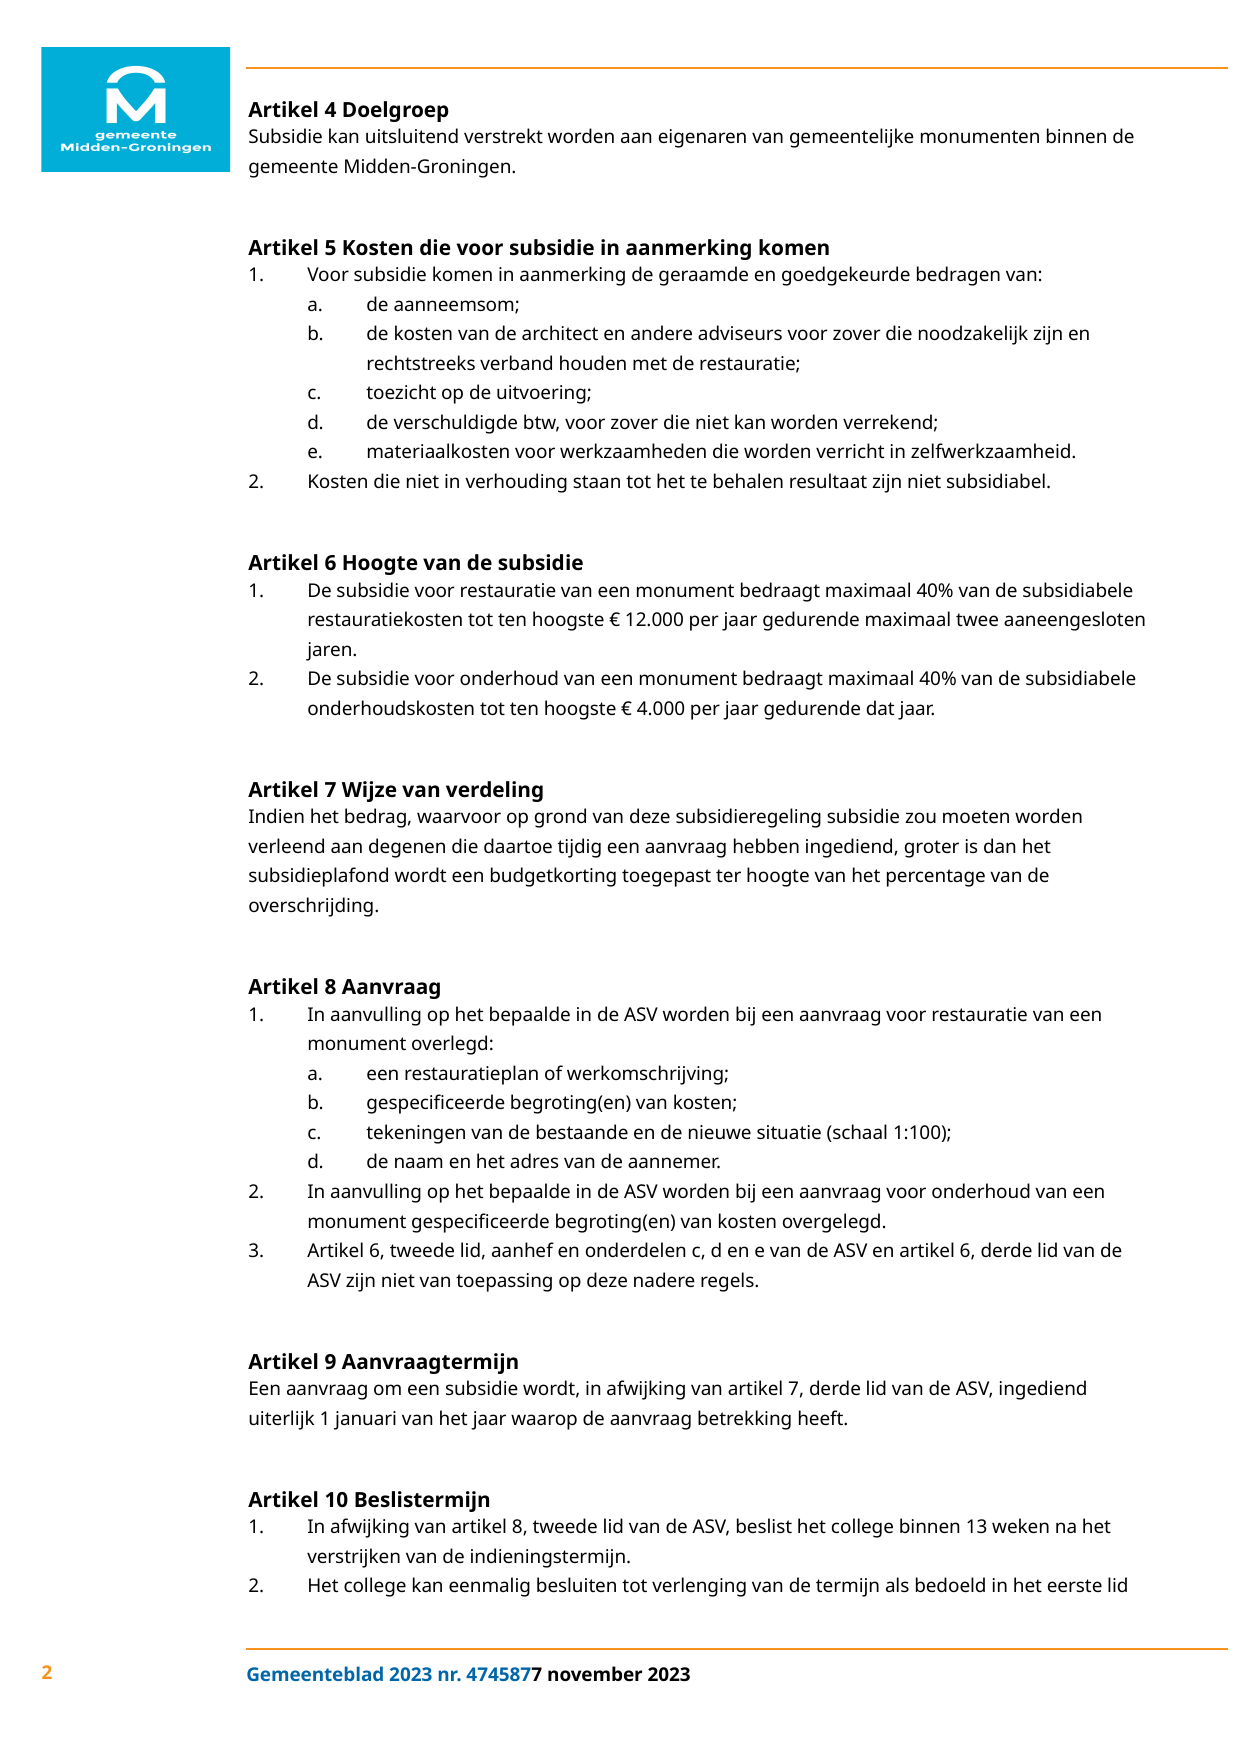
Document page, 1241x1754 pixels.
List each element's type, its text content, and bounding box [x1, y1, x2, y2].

picture [184, 146, 190, 153]
list De subsidie voor onderhoud van een monument bedraagt maximaal 40% van de subsidiabele onderhoudskosten tot ten hoogste € 4.000 per jaar gedurende dat jaar. [248, 666, 1152, 721]
list de naam en het adres van de aannemer. [307, 1149, 1152, 1174]
text Artikel 5 Kosten die voor subsidie in aanmerking komen [248, 233, 1152, 261]
picture [108, 66, 164, 82]
list materiaalkosten voor werkzaamheden die worden verricht in zelfwerkzaamheid. [307, 439, 1152, 464]
picture [107, 89, 165, 122]
list de verschuldigde btw, voor zover die niet kan worden verrekend; [307, 409, 1152, 435]
list In aanvulling op het bepaalde in de ASV worden bij een aanvraag voor onderhoud van een monument gespecificeerde begroting(en) van kosten overgelegd. [248, 1178, 1152, 1233]
text Indien het bedrag, waarvoor op grond van deze subsidieregeling subsidie zou moeten worden verleend aan degenen die daartoe tijdig een aanvraag hebben ingediend, groter is dan het subsidieplafond wordt een budgetkorting toegepast ter hoogte van het percentage van de overschrijding. [248, 803, 1152, 918]
list In aanvulling op het bepaalde in de ASV worden bij een aanvraag voor restauratie van een monument overlegd: [248, 1001, 1152, 1056]
list de kosten van de architect en andere adviseurs voor zover die noodzakelijk zijn en rechtstreeks verband houden met de restauratie; [307, 320, 1152, 376]
list In afwijking van artikel 8, tweede lid van de ASV, beslist het college binnen 13 weken na het verstrijken van de indieningstermijn. [248, 1513, 1152, 1569]
text Artikel 4 Doelgroep [248, 95, 1152, 123]
list Voor subsidie komen in aanmerking de geraamde en goedgekeurde bedragen van: [248, 261, 1152, 287]
list de aanneemsom; [307, 291, 1152, 317]
text Artikel 7 Wijze van verdeling [248, 775, 1152, 803]
text Artikel 9 Aanvraagtermijn [248, 1347, 1152, 1375]
text Artikel 10 Beslistermijn [248, 1485, 1152, 1513]
list tekeningen van de bestaande en de nieuwe situatie (schaal 1:100); [307, 1119, 1152, 1145]
list Kosten die niet in verhouding staan tot het te behalen resultaat zijn niet subsidiabel. [248, 468, 1152, 494]
text Subsidie kan uitsluitend verstrekt worden aan eigenaren van gemeentelijke monumenten binnen de gemeente Midden-Groningen. [248, 123, 1152, 178]
list Het college kan eenmalig besluiten tot verlenging van de termijn als bedoeld in het eerste lid [248, 1573, 1152, 1598]
text Artikel 8 Aanvraag [248, 972, 1152, 1001]
list toezicht op de uitvoering; [307, 379, 1152, 405]
list Artikel 6, tweede lid, aanhef en onderdelen c, d en e van de ASV en artikel 6, derde lid van de ASV zijn niet van toepassing op deze nadere regels. [248, 1237, 1152, 1293]
text Artikel 6 Hoogte van de subsidie [248, 548, 1152, 577]
list een restauratieplan of werkomschrijving; [307, 1060, 1152, 1086]
list De subsidie voor restauratie van een monument bedraagt maximaal 40% van de subsidiabele restauratiekosten tot ten hoogste € 12.000 per jaar gedurende maximaal twee aaneengesloten jaren. [248, 577, 1152, 662]
text Een aanvraag om een subsidie wordt, in afwijking van artikel 7, derde lid van de ASV, ingediend uiterlijk 1 januari van het jaar waarop de aanvraag betrekking heeft. [248, 1375, 1152, 1431]
list gespecificeerde begroting(en) van kosten; [307, 1089, 1152, 1115]
